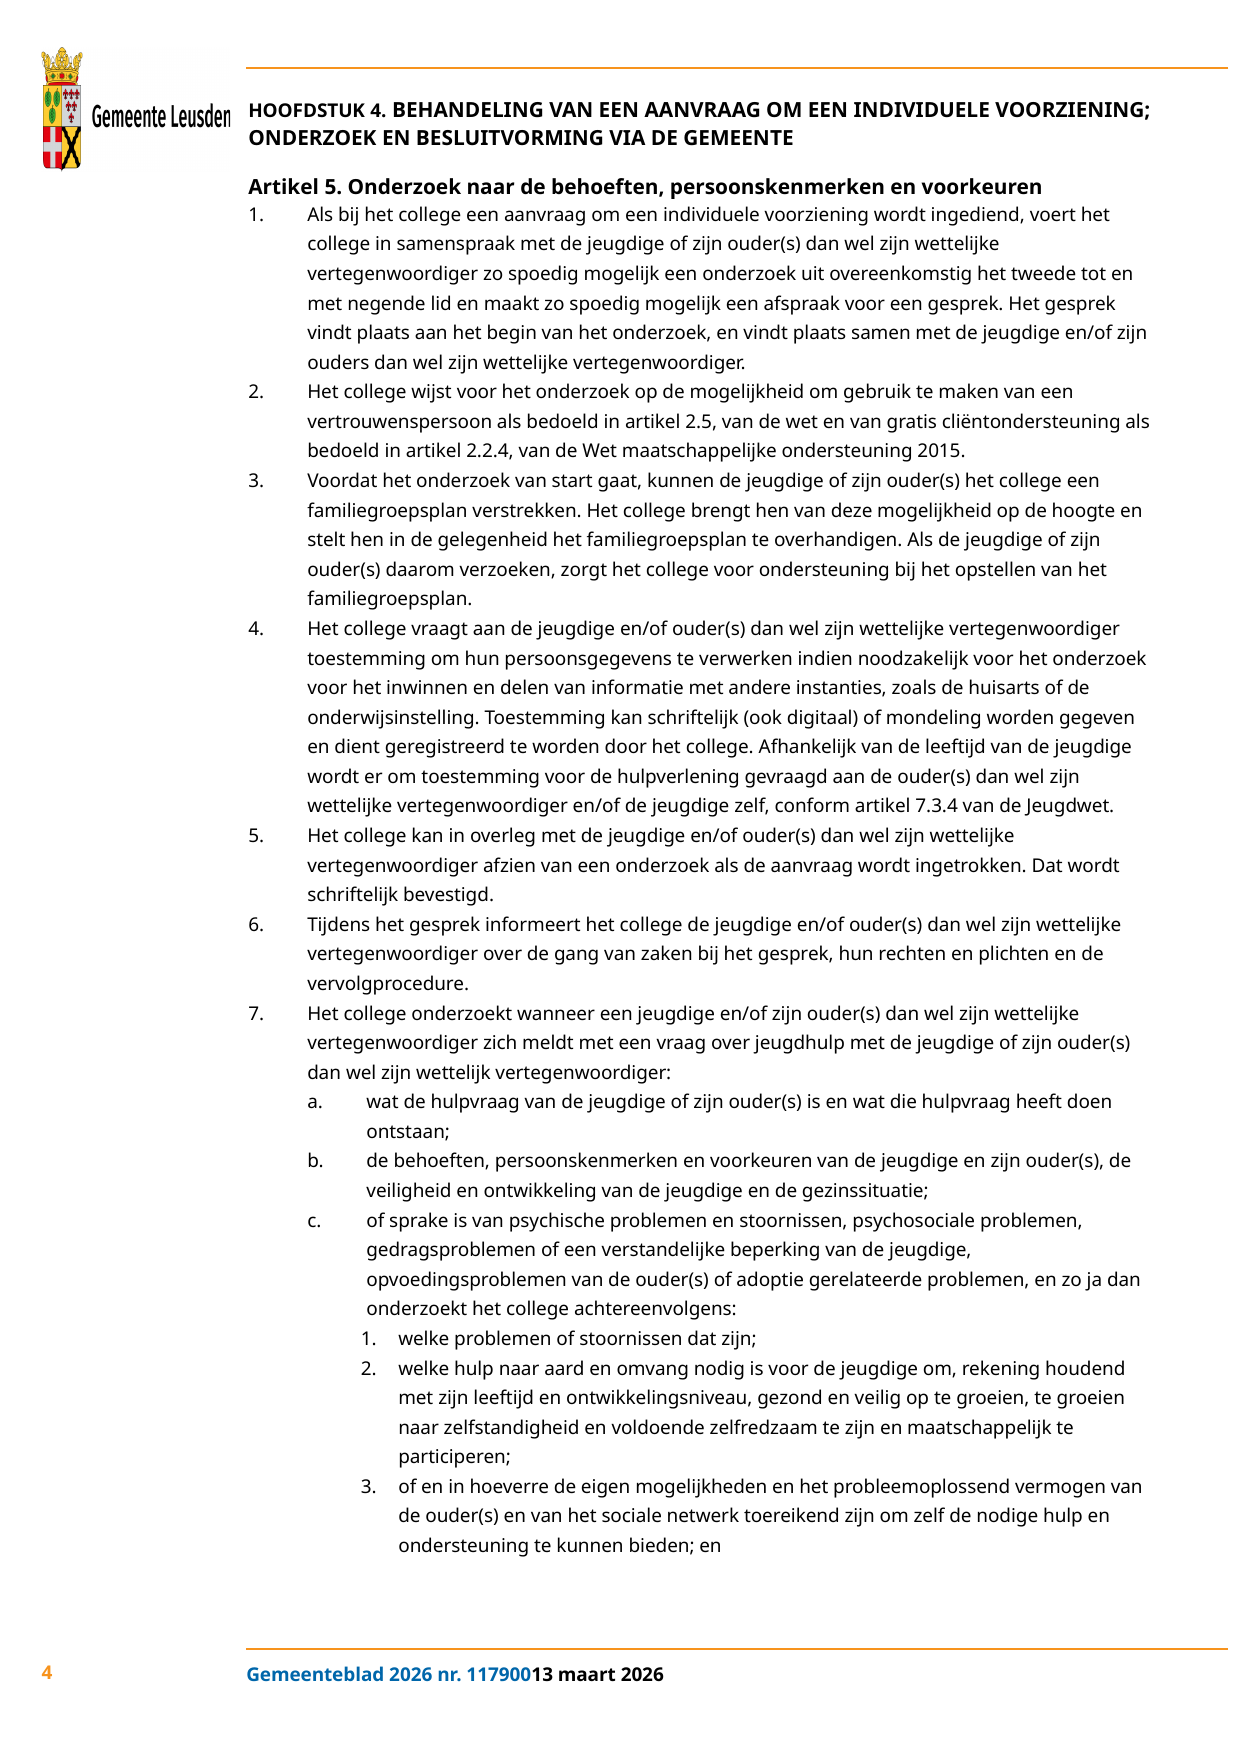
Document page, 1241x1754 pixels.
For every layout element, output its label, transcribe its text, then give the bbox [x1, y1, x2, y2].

list de behoeften, persoonskenmerken en voorkeuren van de jeugdige en zijn ouder(s), de veiligheid en ontwikkeling van de jeugdige en de gezinssituatie; [307, 1148, 1152, 1203]
text Artikel 5. Onderzoek naar de behoeften, persoonskenmerken en voorkeuren [248, 172, 1152, 201]
list welke hulp naar aard en omvang nodig is voor de jeugdige om, rekening houdend met zijn leeftijd en ontwikkelingsniveau, gezond en veilig op te groeien, te groeien naar zelfstandigheid en voldoende zelfredzaam te zijn en maatschappelijk te participeren; [361, 1355, 1152, 1469]
list Tijdens het gesprek informeert het college de jeugdige en/of ouder(s) dan wel zijn wettelijke vertegenwoordiger over de gang van zaken bij het gesprek, hun rechten en plichten en de vervolgprocedure. [248, 911, 1152, 996]
list welke problemen of stoornissen dat zijn; [361, 1325, 1152, 1351]
list of sprake is van psychische problemen en stoornissen, psychosociale problemen, gedragsproblemen of een verstandelijke beperking van de jeugdige, opvoedingsproblemen van de ouder(s) of adoptie gerelateerde problemen, en zo ja dan onderzoekt het college achtereenvolgens: [307, 1207, 1152, 1321]
list wat de hulpvraag van de jeugdige of zijn ouder(s) is en wat die hulpvraag heeft doen ontstaan; [307, 1088, 1152, 1144]
list Als bij het college een aanvraag om een individuele voorziening wordt ingediend, voert het college in samenspraak met de jeugdige of zijn ouder(s) dan wel zijn wettelijke vertegenwoordiger zo spoedig mogelijk een onderzoek uit overeenkomstig het tweede tot en met negende lid en maakt zo spoedig mogelijk een afspraak voor een gesprek. Het gesprek vindt plaats aan het begin van het onderzoek, en vindt plaats samen met de jeugdige en/of zijn ouders dan wel zijn wettelijke vertegenwoordiger. [248, 201, 1152, 374]
list of en in hoeverre de eigen mogelijkheden en het probleemoplossend vermogen van de ouder(s) en van het sociale netwerk toereikend zijn om zelf de nodige hulp en ondersteuning te kunnen bieden; en [361, 1473, 1152, 1558]
picture [41, 47, 231, 172]
list Het college wijst voor het onderzoek op de mogelijkheid om gebruik te maken van een vertrouwenspersoon als bedoeld in artikel 2.5, van de wet en van gratis cliëntondersteuning als bedoeld in artikel 2.2.4, van de Wet maatschappelijke ondersteuning 2015. [248, 378, 1152, 463]
list Het college onderzoekt wanneer een jeugdige en/of zijn ouder(s) dan wel zijn wettelijke vertegenwoordiger zich meldt met een vraag over jeugdhulp met de jeugdige of zijn ouder(s) dan wel zijn wettelijk vertegenwoordiger: [248, 1000, 1152, 1084]
list Het college kan in overleg met de jeugdige en/of ouder(s) dan wel zijn wettelijke vertegenwoordiger afzien van een onderzoek als de aanvraag wordt ingetrokken. Dat wordt schriftelijk bevestigd. [248, 822, 1152, 907]
text HOOFDSTUK 4. BEHANDELING VAN EEN AANVRAAG OM EEN INDIVIDUELE VOORZIENING; ONDERZOEK EN BESLUITVORMING VIA DE GEMEENTE [248, 95, 1152, 152]
list Voordat het onderzoek van start gaat, kunnen de jeugdige of zijn ouder(s) het college een familiegroepsplan verstrekken. Het college brengt hen van deze mogelijkheid op de hoogte en stelt hen in de gelegenheid het familiegroepsplan te overhandigen. Als de jeugdige of zijn ouder(s) daarom verzoeken, zorgt het college voor ondersteuning bij het opstellen van het familiegroepsplan. [248, 467, 1152, 611]
list Het college vraagt aan de jeugdige en/of ouder(s) dan wel zijn wettelijke vertegenwoordiger toestemming om hun persoonsgegevens te verwerken indien noodzakelijk voor het onderzoek voor het inwinnen en delen van informatie met andere instanties, zoals de huisarts of de onderwijsinstelling. Toestemming kan schriftelijk (ook digitaal) of mondeling worden gegeven en dient geregistreerd te worden door het college. Afhankelijk van de leeftijd van de jeugdige wordt er om toestemming voor de hulpverlening gevraagd aan de ouder(s) dan wel zijn wettelijke vertegenwoordiger en/of de jeugdige zelf, conform artikel 7.3.4 van de Jeugdwet. [248, 615, 1152, 818]
